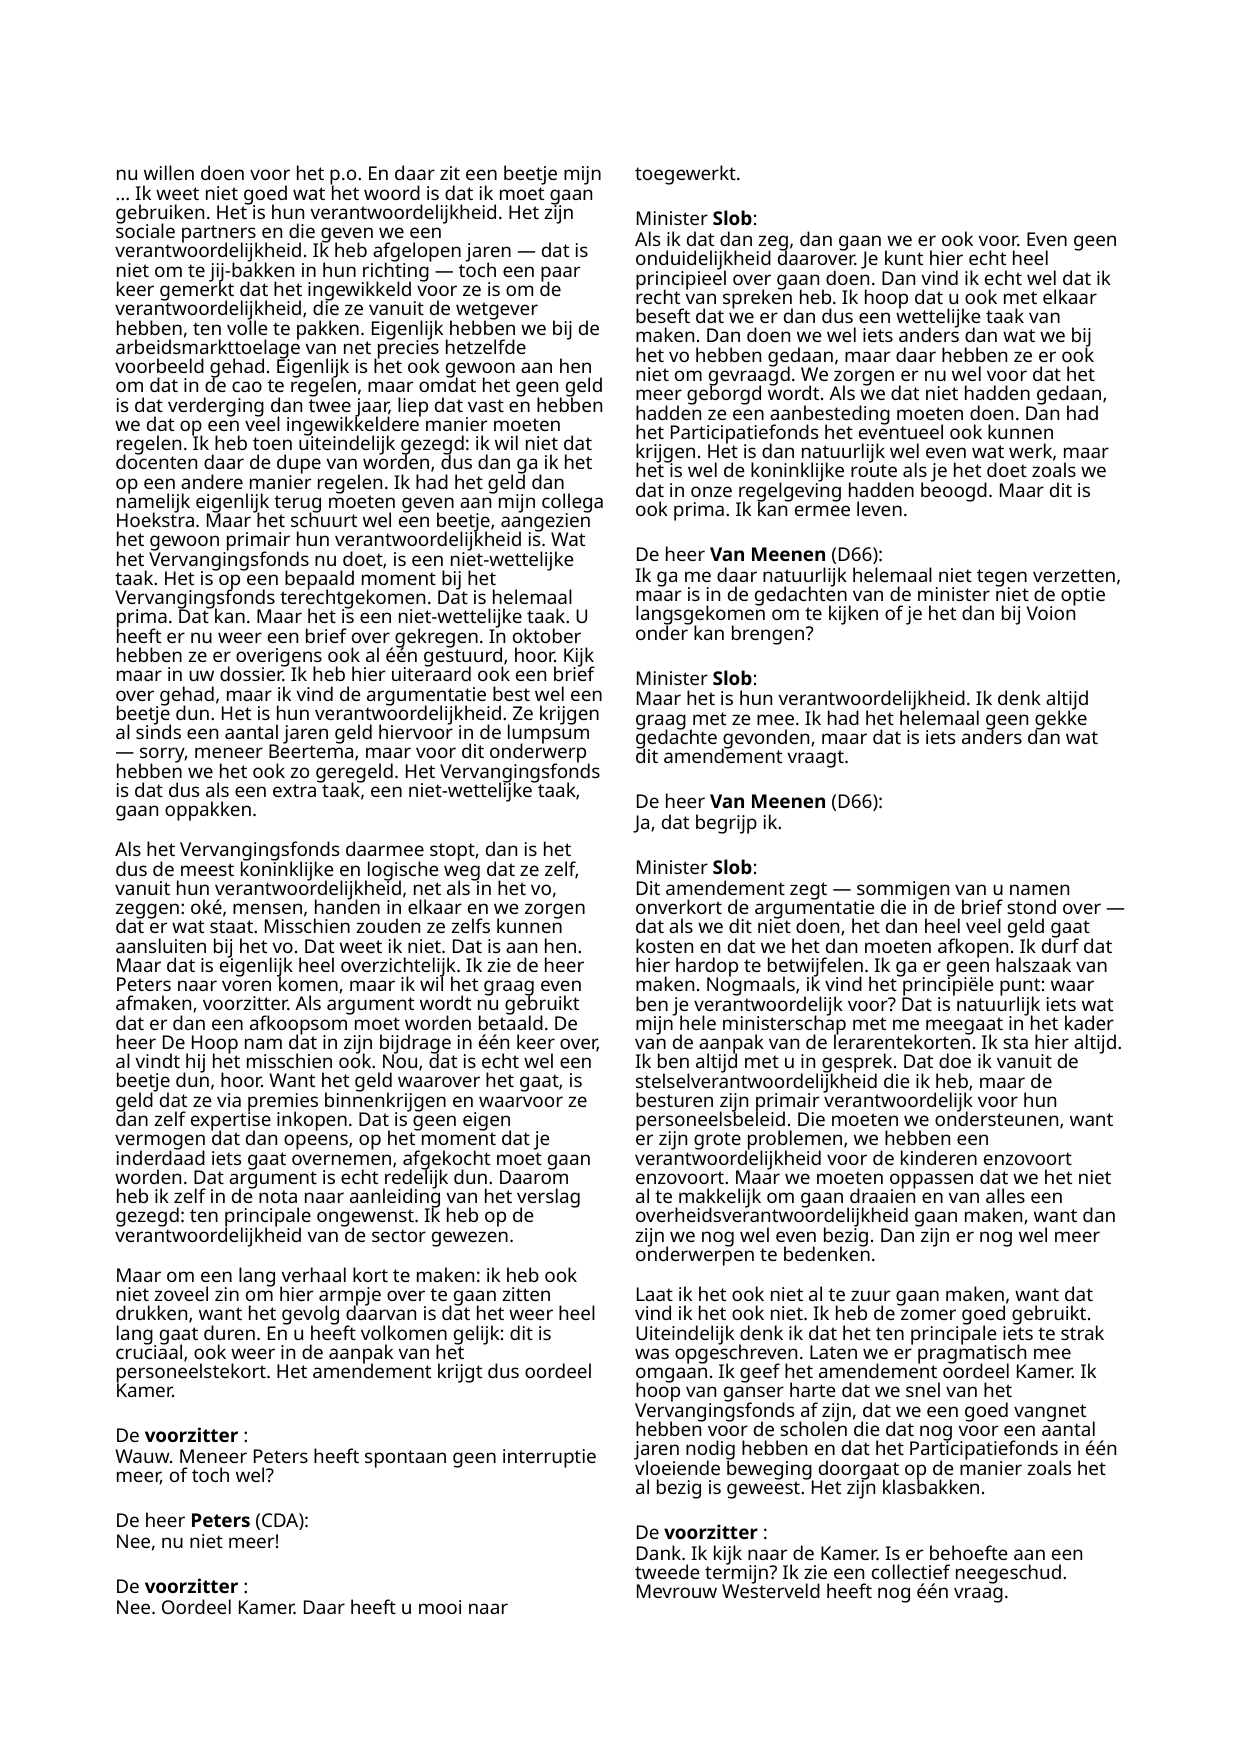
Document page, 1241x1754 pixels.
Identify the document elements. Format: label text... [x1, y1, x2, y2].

text Als het Vervangingsfonds daarmee stopt, dan is het dus de meest koninklijke en logische weg dat ze zelf, vanuit hun verantwoordelijkheid, net als in het vo, zeggen: oké, mensen, handen in elkaar en we zorgen dat er wat staat. Misschien zouden ze zelfs kunnen aansluiten bij het vo. Dat weet ik niet. Dat is aan hen. Maar dat is eigenlijk heel overzichtelijk. Ik zie de heer Peters naar voren komen, maar ik wil het graag even afmaken, voorzitter. Als argument wordt nu gebruikt dat er dan een afkoopsom moet worden betaald. De heer De Hoop nam dat in zijn bijdrage in één keer over, al vindt hij het misschien ook. Nou, dat is echt wel een beetje dun, hoor. Want het geld waarover het gaat, is geld dat ze via premies binnenkrijgen en waarvoor ze dan zelf expertise inkopen. Dat is geen eigen vermogen dat dan opeens, op het moment dat je inderdaad iets gaat overnemen, afgekocht moet gaan worden. Dat argument is echt redelijk dun. Daarom heb ik zelf in de nota naar aanleiding van het verslag gezegd: ten principale ongewenst. Ik heb op de verantwoordelijkheid van de sector gewezen. [115, 841, 605, 1246]
text Dank. Ik kijk naar de Kamer. Is er behoefte aan een tweede termijn? Ik zie een collectief neegeschud. Mevrouw Westerveld heeft nog één vraag. [635, 1544, 1125, 1602]
text Minister Slob: [635, 665, 1125, 690]
text De heer Van Meenen (D66): [635, 788, 1125, 814]
text De heer Van Meenen (D66): [635, 541, 1125, 567]
text De voorzitter : [115, 1573, 605, 1599]
text Maar om een lang verhaal kort te maken: ik heb ook niet zoveel zin om hier armpje over te gaan zitten drukken, want het gevolg daarvan is dat het weer heel lang gaat duren. En u heeft volkomen gelijk: dit is cruciaal, ook weer in de aanpak van het personeelstekort. Het amendement krijgt dus oordeel Kamer. [115, 1267, 605, 1402]
text Minister Slob: [635, 205, 1125, 231]
text Nee, nu niet meer! [115, 1533, 605, 1552]
text Ja, dat begrijp ik. [635, 814, 1125, 833]
text Wauw. Meneer Peters heeft spontaan geen interruptie meer, of toch wel? [115, 1448, 605, 1487]
text De voorzitter : [635, 1519, 1125, 1544]
text Ik ga me daar natuurlijk helemaal niet tegen verzetten, maar is in de gedachten van de minister niet de optie langsgekomen om te kijken of je het dan bij Voion onder kan brengen? [635, 567, 1125, 644]
text toegewerkt. [635, 165, 1125, 184]
text Als ik dat dan zeg, dan gaan we er ook voor. Even geen onduidelijkheid daarover. Je kunt hier echt heel principieel over gaan doen. Dan vind ik echt wel dat ik recht van spreken heb. Ik hoop dat u ook met elkaar beseft dat we er dan dus een wettelijke taak van maken. Dan doen we wel iets anders dan wat we bij het vo hebben gedaan, maar daar hebben ze er ook niet om gevraagd. We zorgen er nu wel voor dat het meer geborgd wordt. Als we dat niet hadden gedaan, hadden ze een aanbesteding moeten doen. Dan had het Participatiefonds het eventueel ook kunnen krijgen. Het is dan natuurlijk wel even wat werk, maar het is wel de koninklijke route als je het doet zoals we dat in onze regelgeving hadden beoogd. Maar dit is ook prima. Ik kan ermee leven. [635, 231, 1125, 520]
text De heer Peters (CDA): [115, 1507, 605, 1533]
text Laat ik het ook niet al te zuur gaan maken, want dat vind ik het ook niet. Ik heb de zomer goed gebruikt. Uiteindelijk denk ik dat het ten principale iets te strak was opgeschreven. Laten we er pragmatisch mee omgaan. Ik geef het amendement oordeel Kamer. Ik hoop van ganser harte dat we snel van het Vervangingsfonds af zijn, dat we een goed vangnet hebben voor de scholen die dat nog voor een aantal jaren nodig hebben en dat het Participatiefonds in één vloeiende beweging doorgaat op de manier zoals het al bezig is geweest. Het zijn klasbakken. [635, 1286, 1125, 1498]
text Dit amendement zegt — sommigen van u namen onverkort de argumentatie die in de brief stond over — dat als we dit niet doen, het dan heel veel geld gaat kosten en dat we het dan moeten afkopen. Ik durf dat hier hardop te betwijfelen. Ik ga er geen halszaak van maken. Nogmaals, ik vind het principiële punt: waar ben je verantwoordelijk voor? Dat is natuurlijk iets wat mijn hele ministerschap met me meegaat in het kader van de aanpak van de lerarentekorten. Ik sta hier altijd. Ik ben altijd met u in gesprek. Dat doe ik vanuit de stelselverantwoordelijkheid die ik heb, maar de besturen zijn primair verantwoordelijk voor hun personeelsbeleid. Die moeten we ondersteunen, want er zijn grote problemen, we hebben een verantwoordelijkheid voor de kinderen enzovoort enzovoort. Maar we moeten oppassen dat we het niet al te makkelijk om gaan draaien en van alles een overheidsverantwoordelijkheid gaan maken, want dan zijn we nog wel even bezig. Dan zijn er nog wel meer onderwerpen te bedenken. [635, 880, 1125, 1265]
text De voorzitter : [115, 1422, 605, 1448]
text nu willen doen voor het p.o. En daar zit een beetje mijn … Ik weet niet goed wat het woord is dat ik moet gaan gebruiken. Het is hun verantwoordelijkheid. Het zijn sociale partners en die geven we een verantwoordelijkheid. Ik heb afgelopen jaren — dat is niet om te jij-bakken in hun richting — toch een paar keer gemerkt dat het ingewikkeld voor ze is om de verantwoordelijkheid, die ze vanuit de wetgever hebben, ten volle te pakken. Eigenlijk hebben we bij de arbeidsmarkttoelage van net precies hetzelfde voorbeeld gehad. Eigenlijk is het ook gewoon aan hen om dat in de cao te regelen, maar omdat het geen geld is dat verderging dan twee jaar, liep dat vast en hebben we dat op een veel ingewikkeldere manier moeten regelen. Ik heb toen uiteindelijk gezegd: ik wil niet dat docenten daar de dupe van worden, dus dan ga ik het op een andere manier regelen. Ik had het geld dan namelijk eigenlijk terug moeten geven aan mijn collega Hoekstra. Maar het schuurt wel een beetje, aangezien het gewoon primair hun verantwoordelijkheid is. Wat het Vervangingsfonds nu doet, is een niet-wettelijke taak. Het is op een bepaald moment bij het Vervangingsfonds terechtgekomen. Dat is helemaal prima. Dat kan. Maar het is een niet-wettelijke taak. U heeft er nu weer een brief over gekregen. In oktober hebben ze er overigens ook al één gestuurd, hoor. Kijk maar in uw dossier. Ik heb hier uiteraard ook een brief over gehad, maar ik vind de argumentatie best wel een beetje dun. Het is hun verantwoordelijkheid. Ze krijgen al sinds een aantal jaren geld hiervoor in de lumpsum — sorry, meneer Beertema, maar voor dit onderwerp hebben we het ook zo geregeld. Het Vervangingsfonds is dat dus als een extra taak, een niet-wettelijke taak, gaan oppakken. [115, 165, 605, 821]
text Nee. Oordeel Kamer. Daar heeft u mooi naar [115, 1599, 605, 1618]
text Minister Slob: [635, 854, 1125, 880]
text Maar het is hun verantwoordelijkheid. Ik denk altijd graag met ze mee. Ik had het helemaal geen gekke gedachte gevonden, maar dat is iets anders dan wat dit amendement vraagt. [635, 690, 1125, 767]
